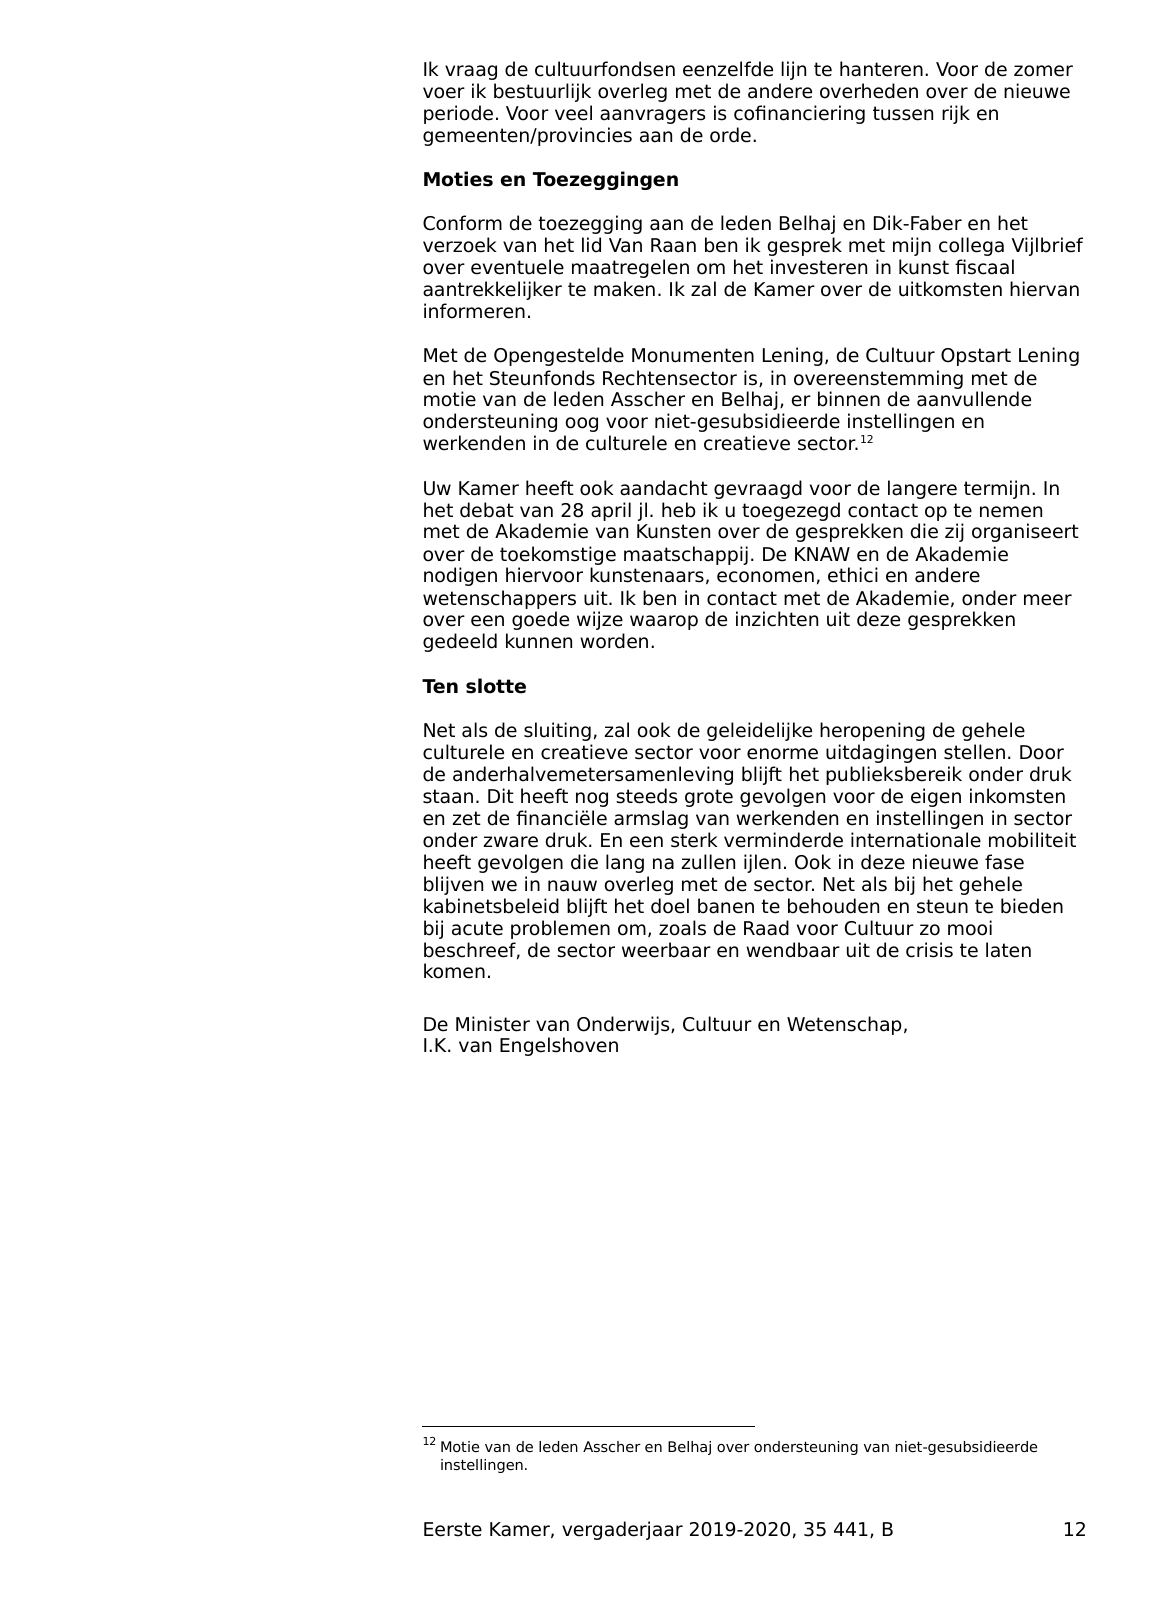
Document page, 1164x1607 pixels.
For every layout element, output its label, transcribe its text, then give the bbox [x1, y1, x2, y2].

subtitle Moties en Toezeggingen [422, 169, 1087, 191]
text Ik vraag de cultuurfondsen eenzelfde lijn te hanteren. Voor de zomer voer ik bestuurlijk overleg met de andere overheden over de nieuwe periode. Voor veel aanvragers is cofinanciering tussen rijk en gemeenten/provincies aan de orde. [422, 59, 1087, 147]
text Conform de toezegging aan de leden Belhaj en Dik-Faber en het verzoek van het lid Van Raan ben ik gesprek met mijn collega Vijlbrief over eventuele maatregelen om het investeren in kunst fiscaal aantrekkelijker te maken. Ik zal de Kamer over de uitkomsten hiervan informeren. [422, 213, 1087, 323]
subtitle Ten slotte [422, 676, 1087, 697]
text Met de Opengestelde Monumenten Lening, de Cultuur Opstart Lening en het Steunfonds Rechtensector is, in overeenstemming met de motie van de leden Asscher en Belhaj, er binnen de aanvullende ondersteuning oog voor niet-gesubsidieerde instellingen en werkenden in de culturele en creatieve sector. [422, 345, 1087, 455]
text Motie van de leden Asscher en Belhaj over ondersteuning van niet-gesubsidieerde instellingen. [422, 1435, 1087, 1474]
text Net als de sluiting, zal ook de geleidelijke heropening de gehele culturele en creatieve sector voor enorme uitdagingen stellen. Door de anderhalvemetersamenleving blijft het publieksbereik onder druk staan. Dit heeft nog steeds grote gevolgen voor de eigen inkomsten en zet de financiële armslag van werkenden en instellingen in sector onder zware druk. En een sterk verminderde internationale mobiliteit heeft gevolgen die lang na zullen ijlen. Ook in deze nieuwe fase blijven we in nauw overleg met de sector. Net als bij het gehele kabinetsbeleid blijft het doel banen te behouden en steun te bieden bij acute problemen om, zoals de Raad voor Cultuur zo mooi beschreef, de sector weerbaar en wendbaar uit de crisis te laten komen. [422, 720, 1087, 983]
text Uw Kamer heeft ook aandacht gevraagd voor de langere termijn. In het debat van 28 april jl. heb ik u toegezegd contact op te nemen met de Akademie van Kunsten over de gesprekken die zij organiseert over de toekomstige maatschappij. De KNAW en de Akademie nodigen hiervoor kunstenaars, economen, ethici en andere wetenschappers uit. Ik ben in contact met de Akademie, onder meer over een goede wijze waarop de inzichten uit deze gesprekken gedeeld kunnen worden. [422, 477, 1087, 653]
text De Minister van Onderwijs, Cultuur en Wetenschap, I.K. van Engelshoven [422, 1013, 1087, 1057]
